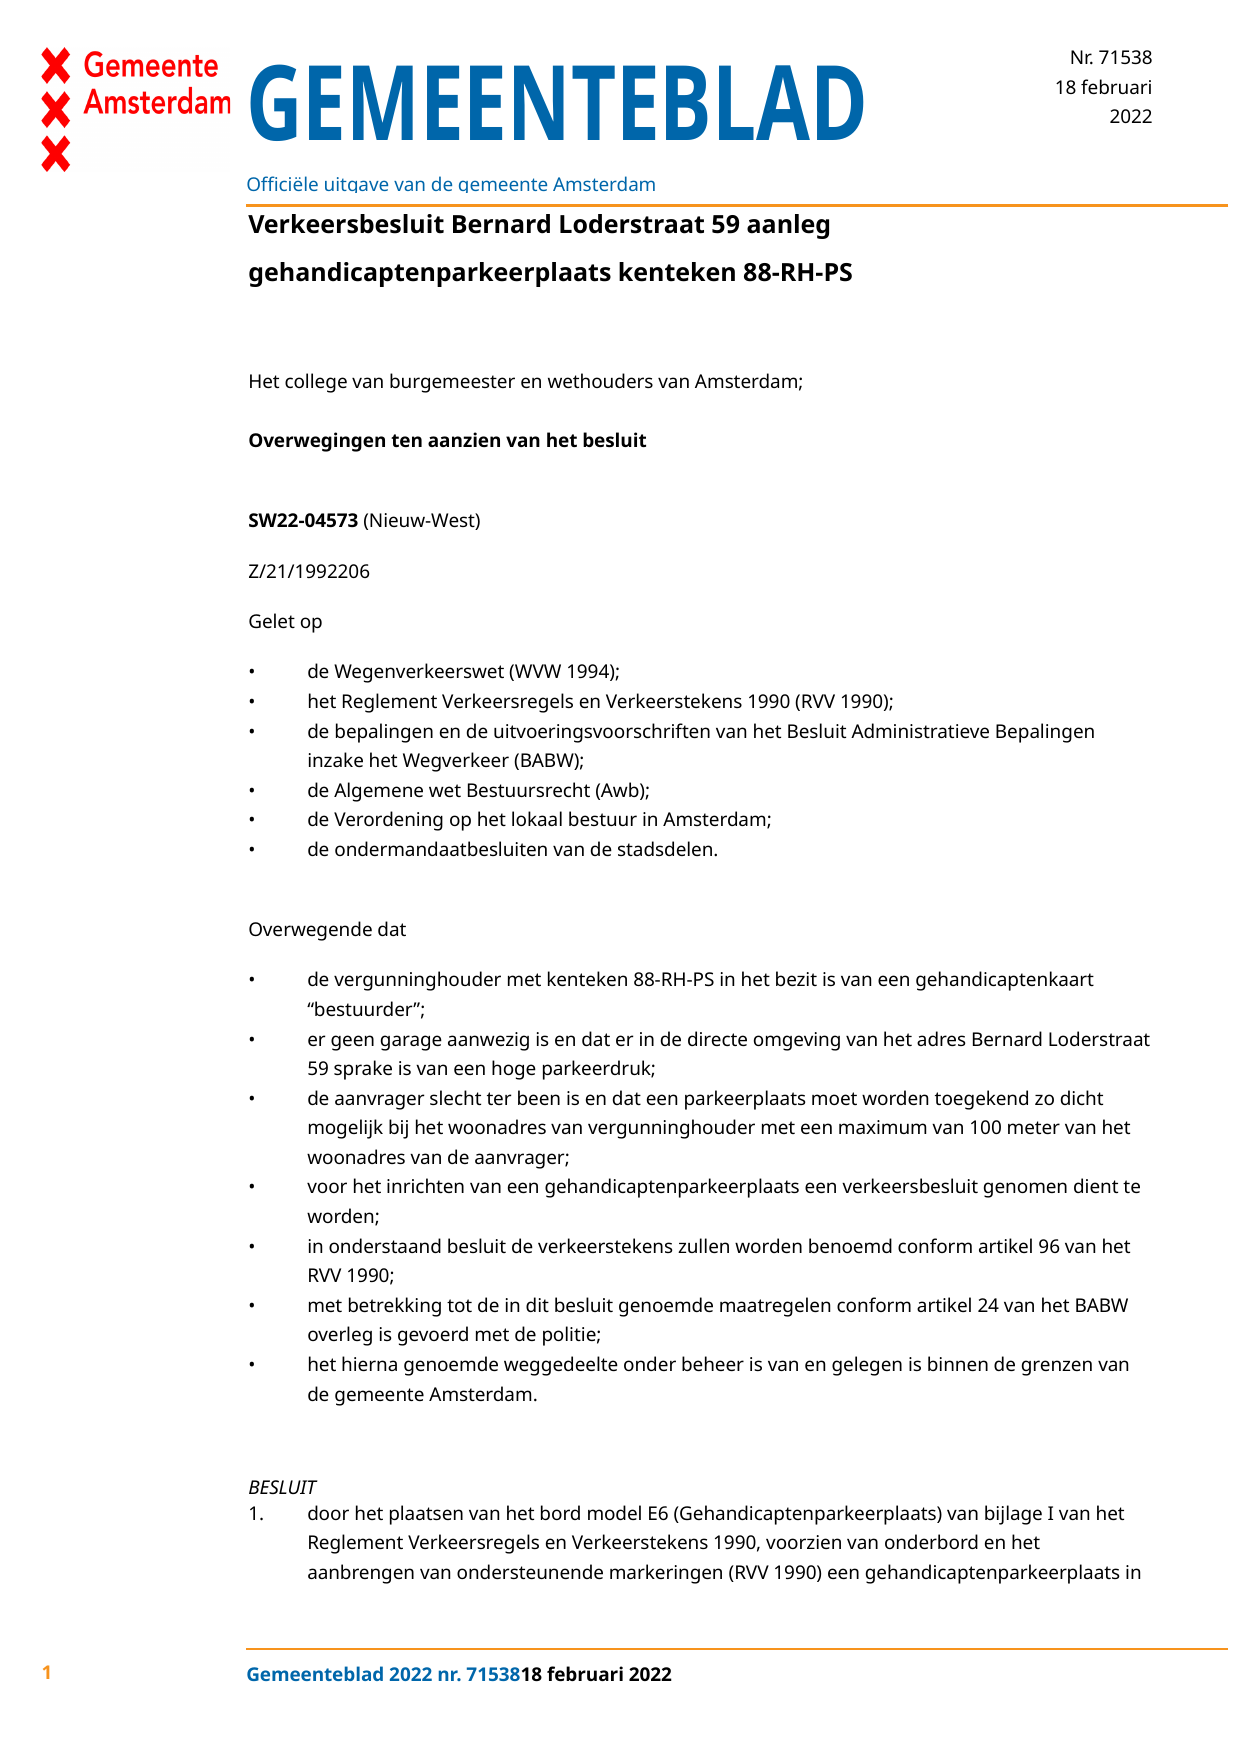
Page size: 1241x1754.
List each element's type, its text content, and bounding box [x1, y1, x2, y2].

list de Verordening op het lokaal bestuur in Amsterdam; [248, 807, 1152, 832]
text Verkeersbesluit Bernard Loderstraat 59 aanleg gehandicaptenparkeerplaats kenteken 88-RH-PS [248, 207, 1152, 288]
list de Algemene wet Bestuursrecht (Awb); [248, 777, 1152, 803]
text Overwegende dat [248, 916, 1152, 942]
text Gelet op [248, 608, 1152, 634]
list de aanvrager slecht ter been is en dat een parkeerplaats moet worden toegekend zo dicht mogelijk bij het woonadres van vergunninghouder met een maximum van 100 meter van het woonadres van de aanvrager; [248, 1085, 1152, 1170]
list er geen garage aanwezig is en dat er in de directe omgeving van het adres Bernard Loderstraat 59 sprake is van een hoge parkeerdruk; [248, 1026, 1152, 1081]
list de ondermandaatbesluiten van de stadsdelen. [248, 836, 1152, 862]
list de bepalingen en de uitvoeringsvoorschriften van het Besluit Administratieve Bepalingen inzake het Wegverkeer (BABW); [248, 718, 1152, 773]
list de vergunninghouder met kenteken 88-RH-PS in het bezit is van een gehandicaptenkaart “bestuurder”; [248, 967, 1152, 1022]
list met betrekking tot de in dit besluit genoemde maatregelen conform artikel 24 van het BABW overleg is gevoerd met de politie; [248, 1292, 1152, 1347]
list in onderstaand besluit de verkeerstekens zullen worden benoemd conform artikel 96 van het RVV 1990; [248, 1233, 1152, 1288]
text BESLUIT [248, 1474, 1152, 1500]
list voor het inrichten van een gehandicaptenparkeerplaats een verkeersbesluit genomen dient te worden; [248, 1174, 1152, 1229]
picture [41, 47, 231, 172]
list de Wegenverkeerswet (WVW 1994); [248, 659, 1152, 684]
list het hierna genoemde weggedeelte onder beheer is van en gelegen is binnen de grenzen van de gemeente Amsterdam. [248, 1351, 1152, 1406]
list het Reglement Verkeersregels en Verkeerstekens 1990 (RVV 1990); [248, 688, 1152, 714]
text Overwegingen ten aanzien van het besluit [248, 427, 1152, 453]
text SW22-04573 (Nieuw-West) [248, 507, 1152, 533]
text Z/21/1992206 [248, 558, 1152, 583]
text Het college van burgemeester en wethouders van Amsterdam; [248, 368, 1152, 394]
list door het plaatsen van het bord model E6 (Gehandicaptenparkeerplaats) van bijlage I van het Reglement Verkeersregels en Verkeerstekens 1990, voorzien van onderbord en het aanbrengen van ondersteunende markeringen (RVV 1990) een gehandicaptenparkeerplaats in [248, 1500, 1152, 1585]
